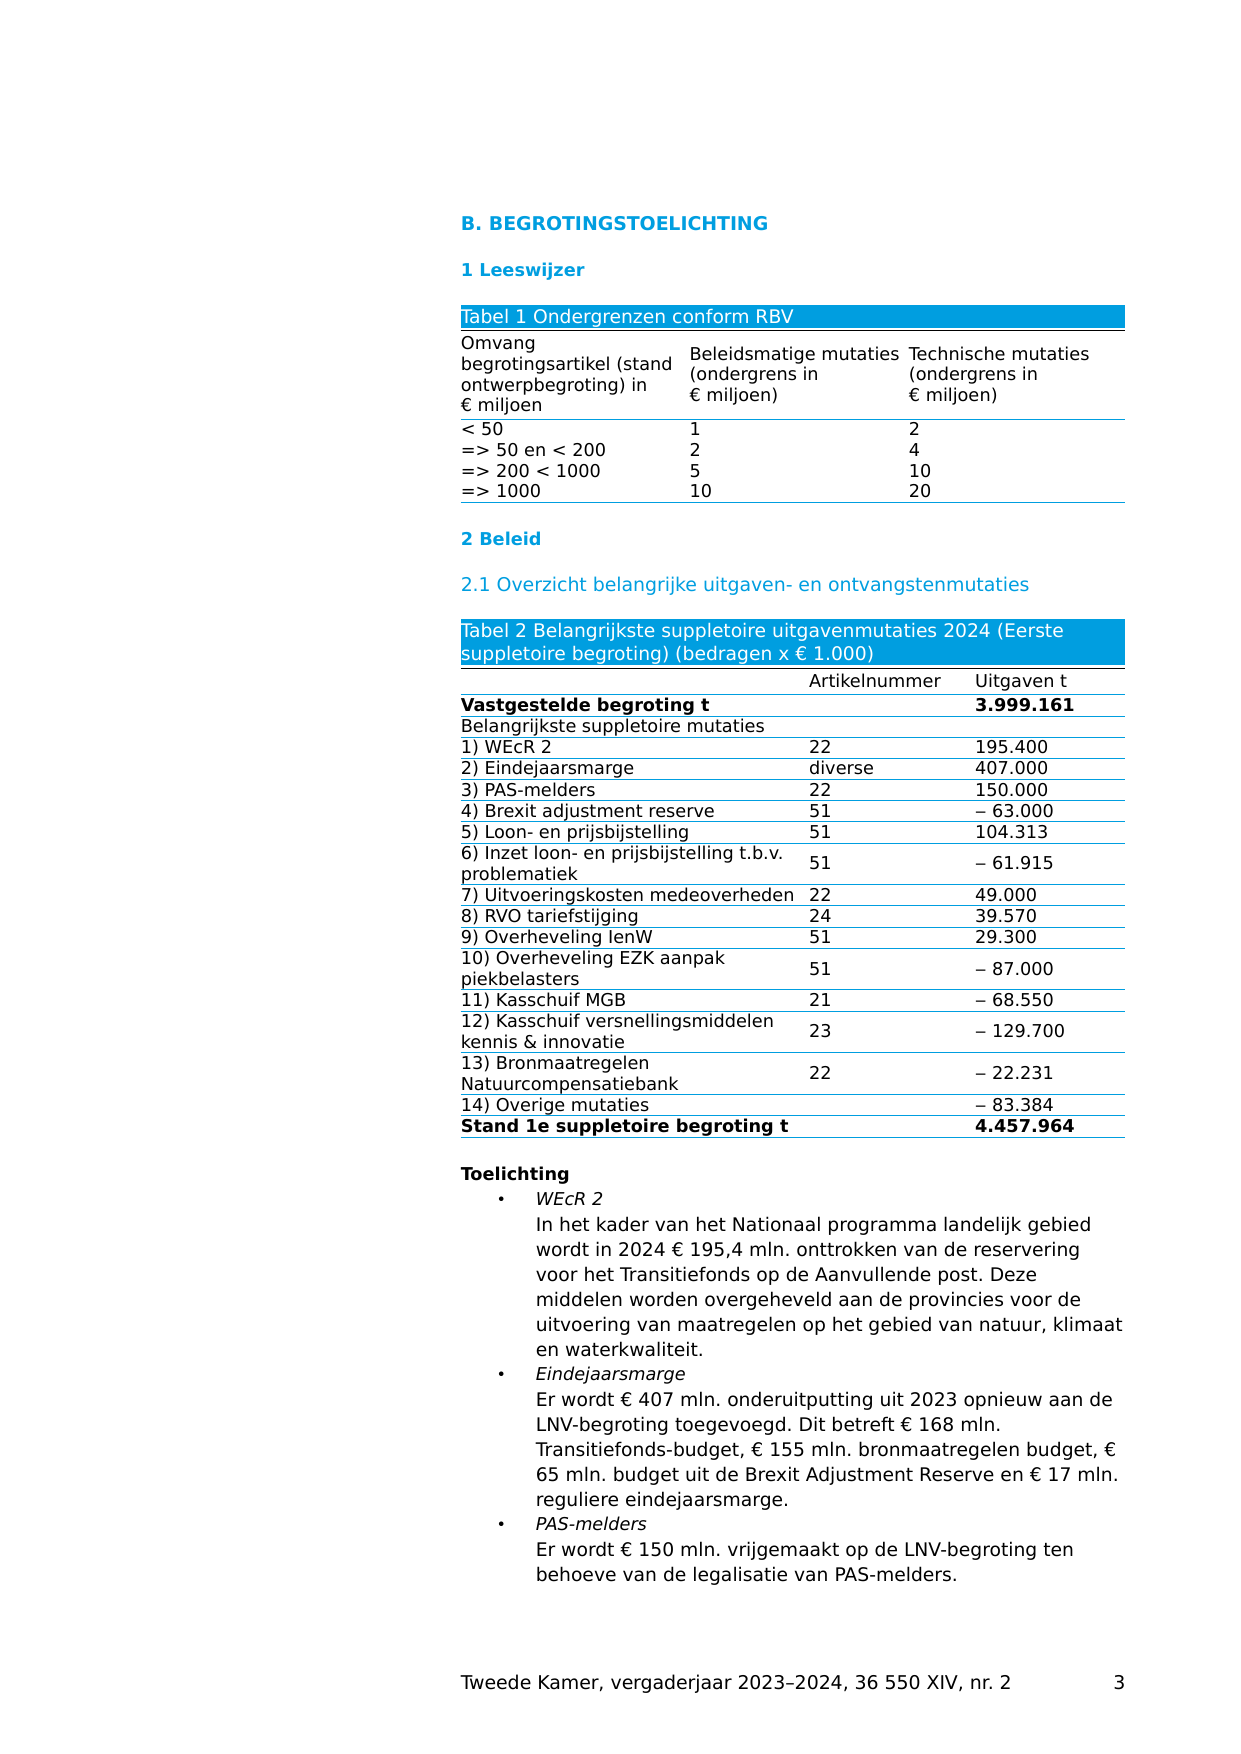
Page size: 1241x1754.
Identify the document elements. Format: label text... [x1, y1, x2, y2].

text Toelichting [461, 1162, 1125, 1185]
table_cell ‒ 61.915 [972, 844, 1125, 884]
table_cell 23 [806, 1012, 972, 1052]
table_cell 2 [686, 440, 906, 461]
table_cell [972, 717, 1125, 737]
table_cell 3) PAS-melders [461, 780, 806, 800]
title 1 Leeswijzer [461, 258, 1125, 281]
table_cell ‒ 68.550 [972, 990, 1125, 1011]
table_cell ‒ 87.000 [972, 949, 1125, 989]
list WEcR 2 [498, 1187, 1125, 1210]
table_cell 51 [806, 801, 972, 821]
table_cell Belangrijkste suppletoire mutaties [461, 717, 806, 737]
table_cell [806, 717, 972, 737]
table_cell Artikelnummer [806, 669, 972, 694]
table_cell ‒ 129.700 [972, 1012, 1125, 1052]
table_cell 1 [686, 420, 906, 440]
table_cell [806, 695, 972, 716]
table_cell => 1000 [461, 481, 686, 502]
table_cell 6) Inzet loon- en prijsbijstelling t.b.v. problematiek [461, 844, 806, 884]
title 2.1 Overzicht belangrijke uitgaven- en ontvangstenmutaties [461, 574, 1125, 596]
table_cell Omvang begrotingsartikel (stand ontwerpbegroting) in € miljoen [461, 331, 686, 419]
list PAS-melders [498, 1512, 1125, 1535]
table_cell 9) Overheveling IenW [461, 928, 806, 948]
table_cell => 50 en < 200 [461, 440, 686, 461]
table_cell 51 [806, 822, 972, 842]
table_cell => 200 < 1000 [461, 461, 686, 481]
table_cell 5 [686, 461, 906, 481]
table_cell 8) RVO tariefstijging [461, 906, 806, 926]
table_cell Technische mutaties (ondergrens in € miljoen) [906, 331, 1125, 419]
table_cell 10 [686, 481, 906, 502]
table_cell Uitgaven t [972, 669, 1125, 694]
table_cell 13) Bronmaatregelen Natuurcompensatiebank [461, 1053, 806, 1094]
table_cell 12) Kasschuif versnellingsmiddelen kennis & innovatie [461, 1012, 806, 1052]
table_cell Stand 1e suppletoire begroting t [461, 1116, 806, 1136]
table_cell 21 [806, 990, 972, 1011]
table_cell 22 [806, 780, 972, 800]
table_cell 1) WEcR 2 [461, 738, 806, 758]
table_cell 7) Uitvoeringskosten medeoverheden [461, 885, 806, 905]
table_cell 104.313 [972, 822, 1125, 842]
table_cell 4 [906, 440, 1125, 461]
table_cell < 50 [461, 420, 686, 440]
list Er wordt € 407 mln. onderuitputting uit 2023 opnieuw aan de LNV-begroting toegevoegd. Dit betreft € 168 mln. Transitiefonds-budget, € 155 mln. bronmaatregelen budget, € 65 mln. budget uit de Brexit Adjustment Reserve en € 17 mln. reguliere eindejaarsmarge. [498, 1387, 1125, 1512]
table_cell 22 [806, 1053, 972, 1094]
table_cell [806, 1095, 972, 1115]
table_cell 51 [806, 928, 972, 948]
table_cell ‒ 63.000 [972, 801, 1125, 821]
title 2 Beleid [461, 527, 1125, 550]
table_cell 2 [906, 420, 1125, 440]
table_cell 10 [906, 461, 1125, 481]
table_cell 39.570 [972, 906, 1125, 926]
table_cell 2) Eindejaarsmarge [461, 759, 806, 779]
table_cell 407.000 [972, 759, 1125, 779]
table_cell 150.000 [972, 780, 1125, 800]
table_cell 5) Loon- en prijsbijstelling [461, 822, 806, 842]
table_cell ‒ 83.384 [972, 1095, 1125, 1115]
list In het kader van het Nationaal programma landelijk gebied wordt in 2024 € 195,4 mln. onttrokken van de reservering voor het Transitiefonds op de Aanvullende post. Deze middelen worden overgeheveld aan de provincies voor de uitvoering van maatregelen op het gebied van natuur, klimaat en waterkwaliteit. [498, 1212, 1125, 1362]
table_cell 195.400 [972, 738, 1125, 758]
table_cell 24 [806, 906, 972, 926]
list Eindejaarsmarge [498, 1362, 1125, 1385]
table_cell 14) Overige mutaties [461, 1095, 806, 1115]
table_cell Vastgestelde begroting t [461, 695, 806, 716]
table_cell 22 [806, 885, 972, 905]
table_cell 22 [806, 738, 972, 758]
table_cell ‒ 22.231 [972, 1053, 1125, 1094]
table_cell 4) Brexit adjustment reserve [461, 801, 806, 821]
table_cell [461, 669, 806, 694]
table_cell 11) Kasschuif MGB [461, 990, 806, 1011]
table_cell 20 [906, 481, 1125, 502]
title B. BEGROTINGSTOELICHTING [461, 213, 1125, 235]
table_cell Beleidsmatige mutaties (ondergrens in € miljoen) [686, 331, 906, 419]
table_cell 3.999.161 [972, 695, 1125, 716]
table_cell diverse [806, 759, 972, 779]
table_cell [806, 1116, 972, 1136]
table_cell 4.457.964 [972, 1116, 1125, 1136]
table_cell 51 [806, 844, 972, 884]
table_cell 49.000 [972, 885, 1125, 905]
list Er wordt € 150 mln. vrijgemaakt op de LNV-begroting ten behoeve van de legalisatie van PAS-melders. [498, 1537, 1125, 1587]
table_cell 10) Overheveling EZK aanpak piekbelasters [461, 949, 806, 989]
table_cell 51 [806, 949, 972, 989]
table_cell 29.300 [972, 928, 1125, 948]
